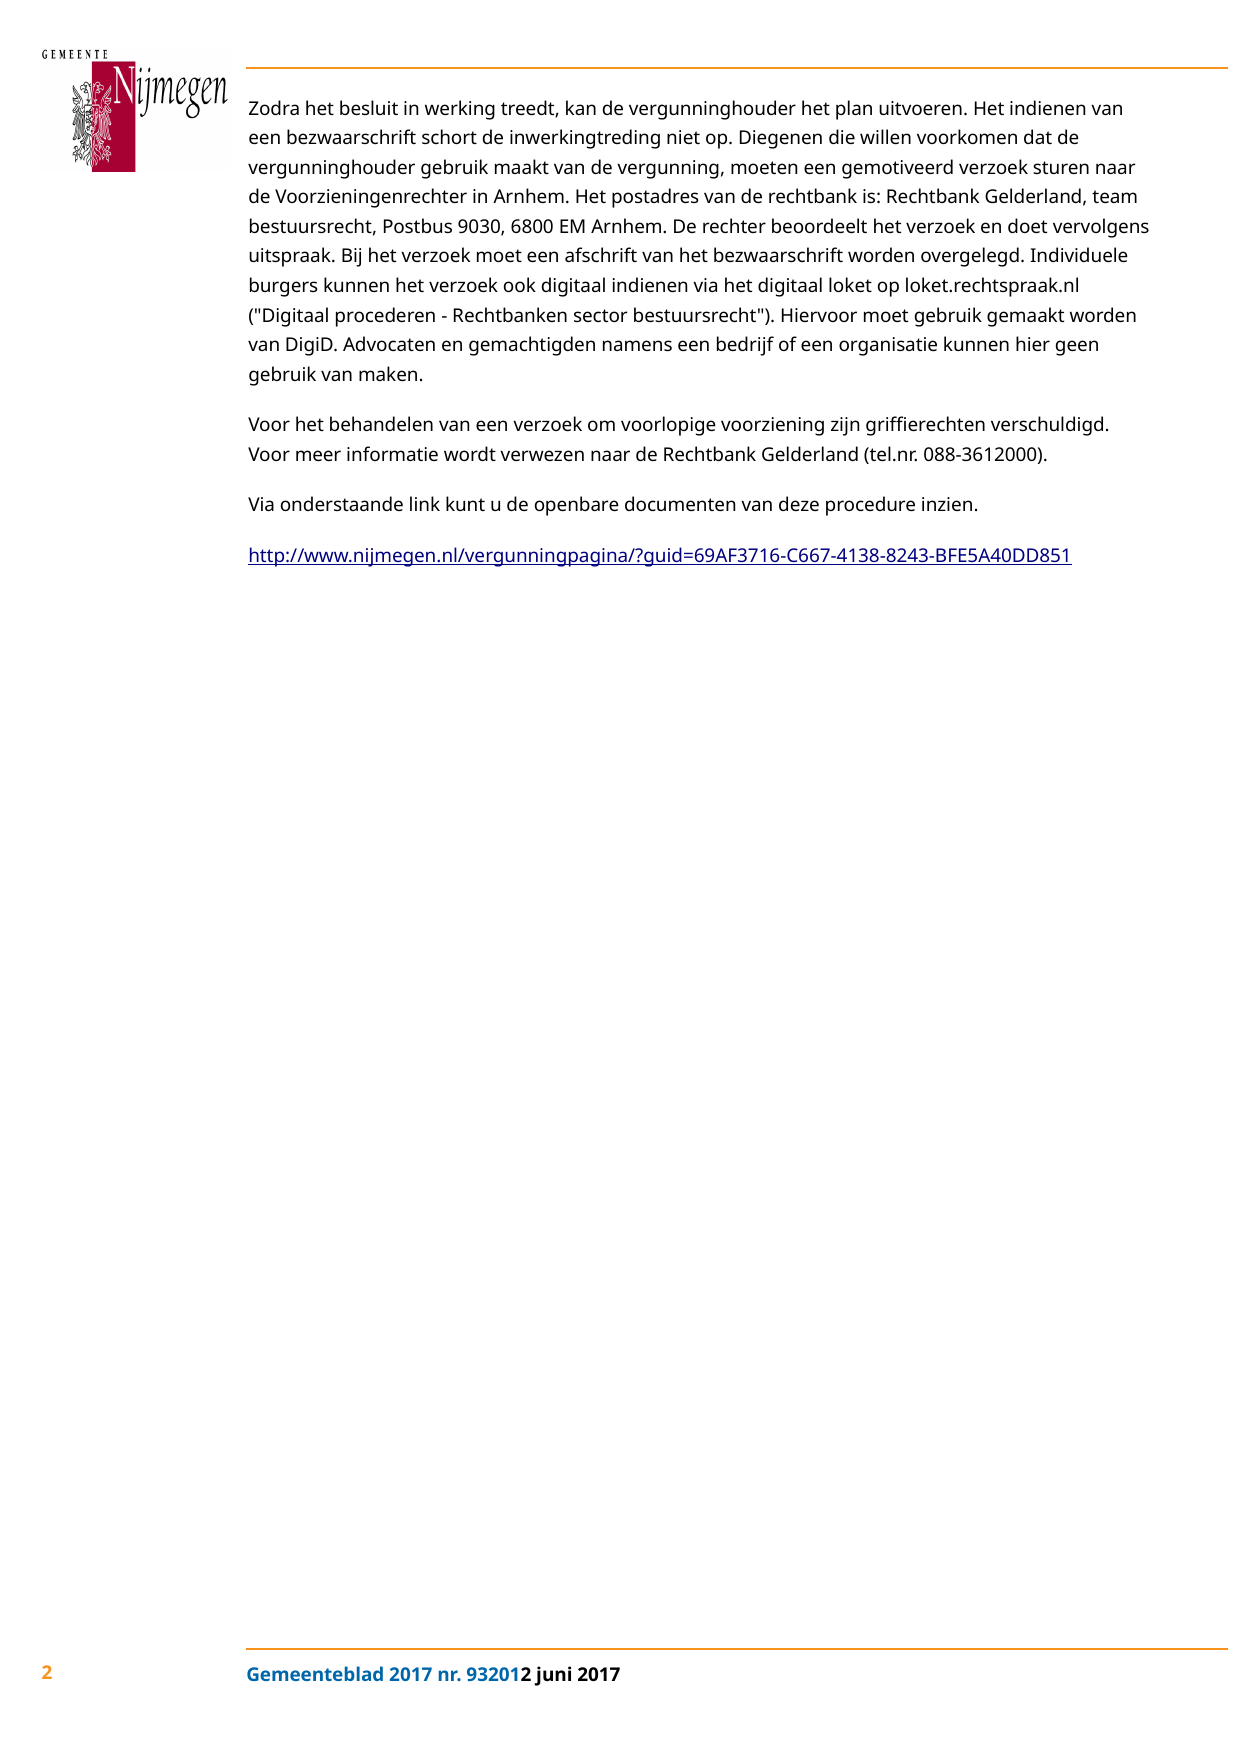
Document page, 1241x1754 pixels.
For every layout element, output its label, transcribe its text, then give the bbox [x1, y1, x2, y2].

text Voor het behandelen van een verzoek om voorlopige voorziening zijn griffierechten verschuldigd. Voor meer informatie wordt verwezen naar de Rechtbank Gelderland (tel.nr. 088-3612000). [248, 411, 1152, 467]
text Via onderstaande link kunt u de openbare documenten van deze procedure inzien. [248, 491, 1152, 517]
text http://www.nijmegen.nl/vergunningpagina/?guid=69AF3716-C667-4138-8243-BFE5A40DD851 [248, 542, 1152, 568]
picture [41, 47, 231, 172]
text Zodra het besluit in werking treedt, kan de vergunninghouder het plan uitvoeren. Het indienen van een bezwaarschrift schort de inwerkingtreding niet op. Diegenen die willen voorkomen dat de vergunninghouder gebruik maakt van de vergunning, moeten een gemotiveerd verzoek sturen naar de Voorzieningenrechter in Arnhem. Het postadres van de rechtbank is: Rechtbank Gelderland, team bestuursrecht, Postbus 9030, 6800 EM Arnhem. De rechter beoordeelt het verzoek en doet vervolgens uitspraak. Bij het verzoek moet een afschrift van het bezwaarschrift worden overgelegd. Individuele burgers kunnen het verzoek ook digitaal indienen via het digitaal loket op loket.rechtspraak.nl ("Digitaal procederen - Rechtbanken sector bestuursrecht"). Hiervoor moet gebruik gemaakt worden van DigiD. Advocaten en gemachtigden namens een bedrijf of een organisatie kunnen hier geen gebruik van maken. [248, 95, 1152, 387]
